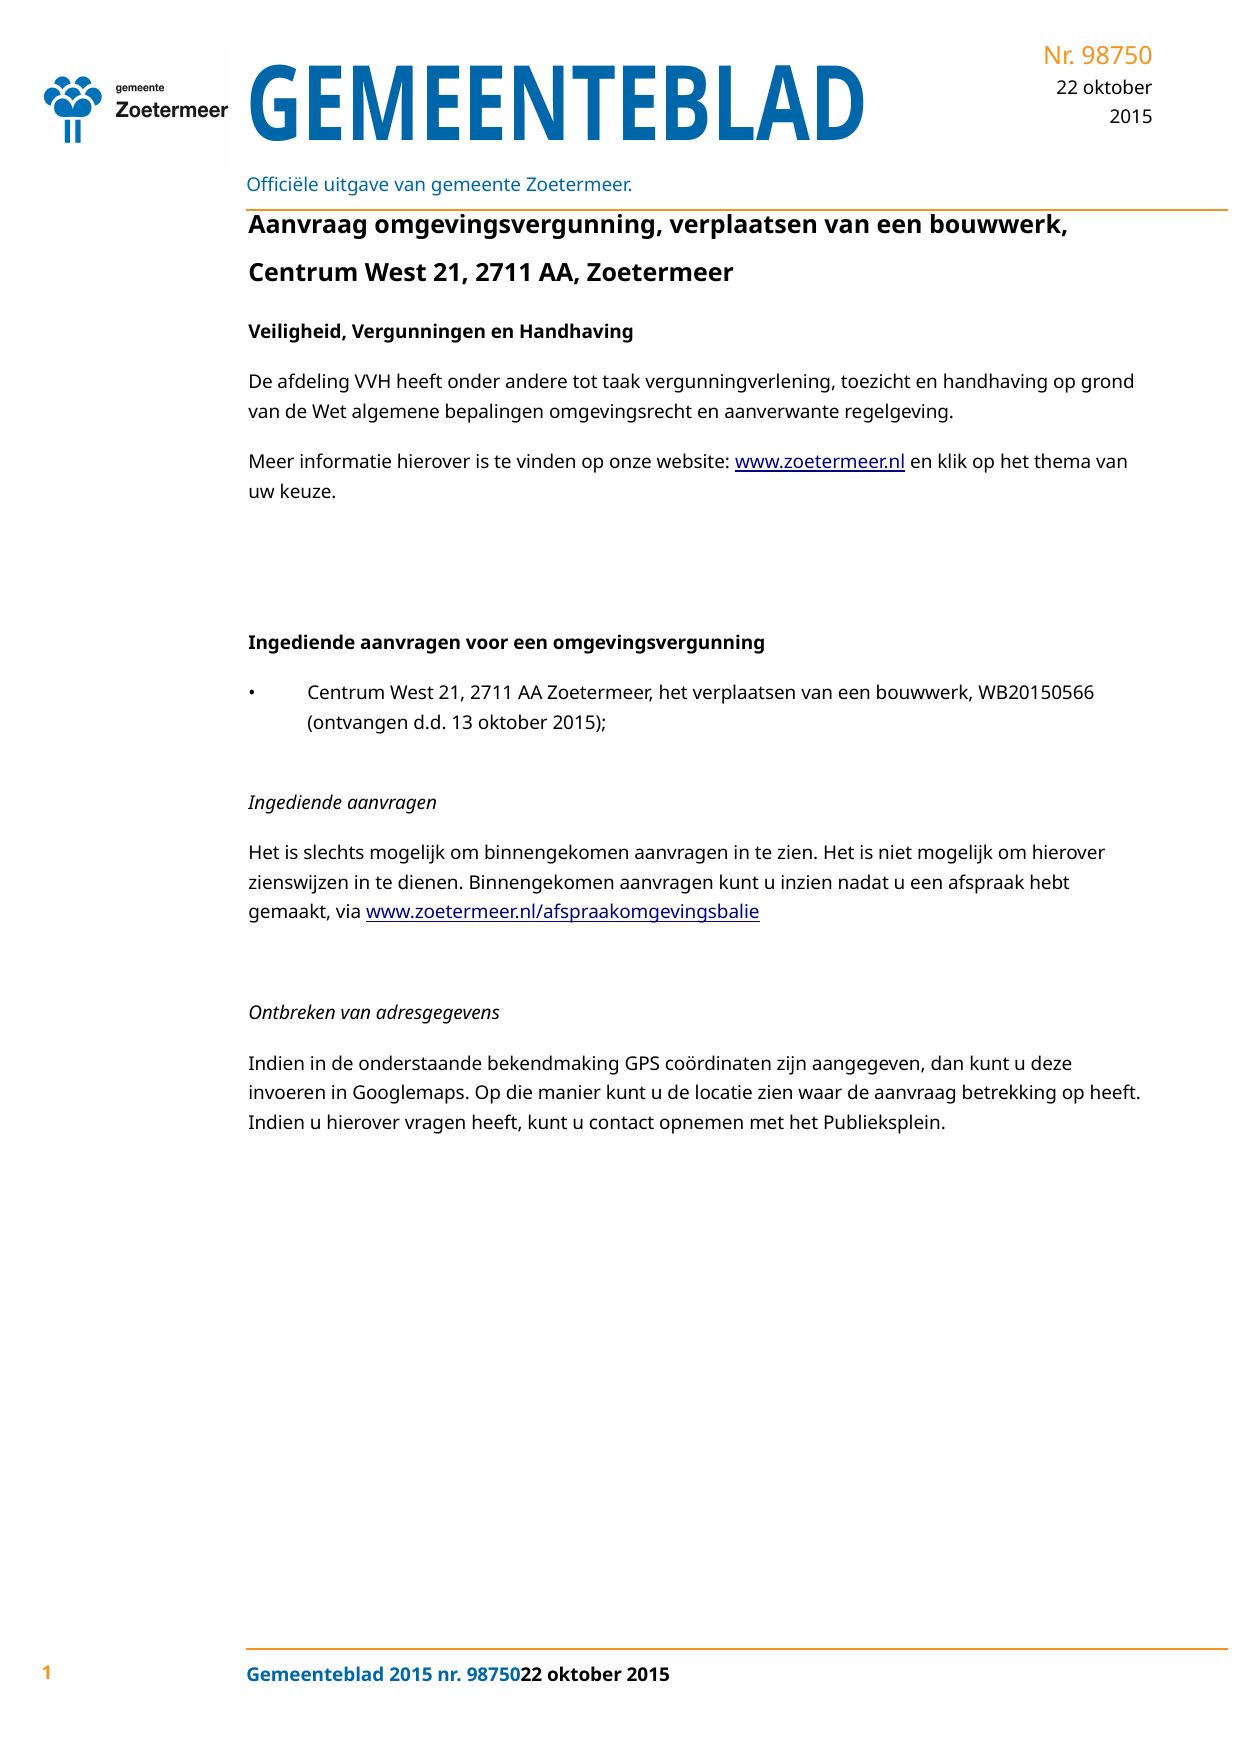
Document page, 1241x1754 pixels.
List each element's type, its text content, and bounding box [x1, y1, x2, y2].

text Ingediende aanvragen [248, 789, 1152, 815]
picture [41, 47, 231, 172]
list Centrum West 21, 2711 AA Zoetermeer, het verplaatsen van een bouwwerk, WB20150566 (ontvangen d.d. 13 oktober 2015); [248, 679, 1152, 735]
text Ingediende aanvragen voor een omgevingsvergunning [248, 629, 1152, 655]
text Aanvraag omgevingsvergunning, verplaatsen van een bouwwerk, Centrum West 21, 2711 AA, Zoetermeer [248, 211, 1152, 288]
text Veiligheid, Vergunningen en Handhaving [248, 318, 1152, 344]
text Meer informatie hierover is te vinden op onze website: www.zoetermeer.nl en klik op het thema van uw keuze. [248, 448, 1152, 504]
text Indien in de onderstaande bekendmaking GPS coördinaten zijn aangegeven, dan kunt u deze invoeren in Googlemaps. Op die manier kunt u de locatie zien waar de aanvraag betrekking op heeft. Indien u hierover vragen heeft, kunt u contact opnemen met het Publieksplein. [248, 1050, 1152, 1135]
text Ontbreken van adresgegevens [248, 999, 1152, 1025]
text De afdeling VVH heeft onder andere tot taak vergunningverlening, toezicht en handhaving op grond van de Wet algemene bepalingen omgevingsrecht en aanverwante regelgeving. [248, 368, 1152, 424]
text Het is slechts mogelijk om binnengekomen aanvragen in te zien. Het is niet mogelijk om hierover zienswijzen in te dienen. Binnengekomen aanvragen kunt u inzien nadat u een afspraak hebt gemaakt, via www.zoetermeer.nl/afspraakomgevingsbalie [248, 839, 1152, 924]
